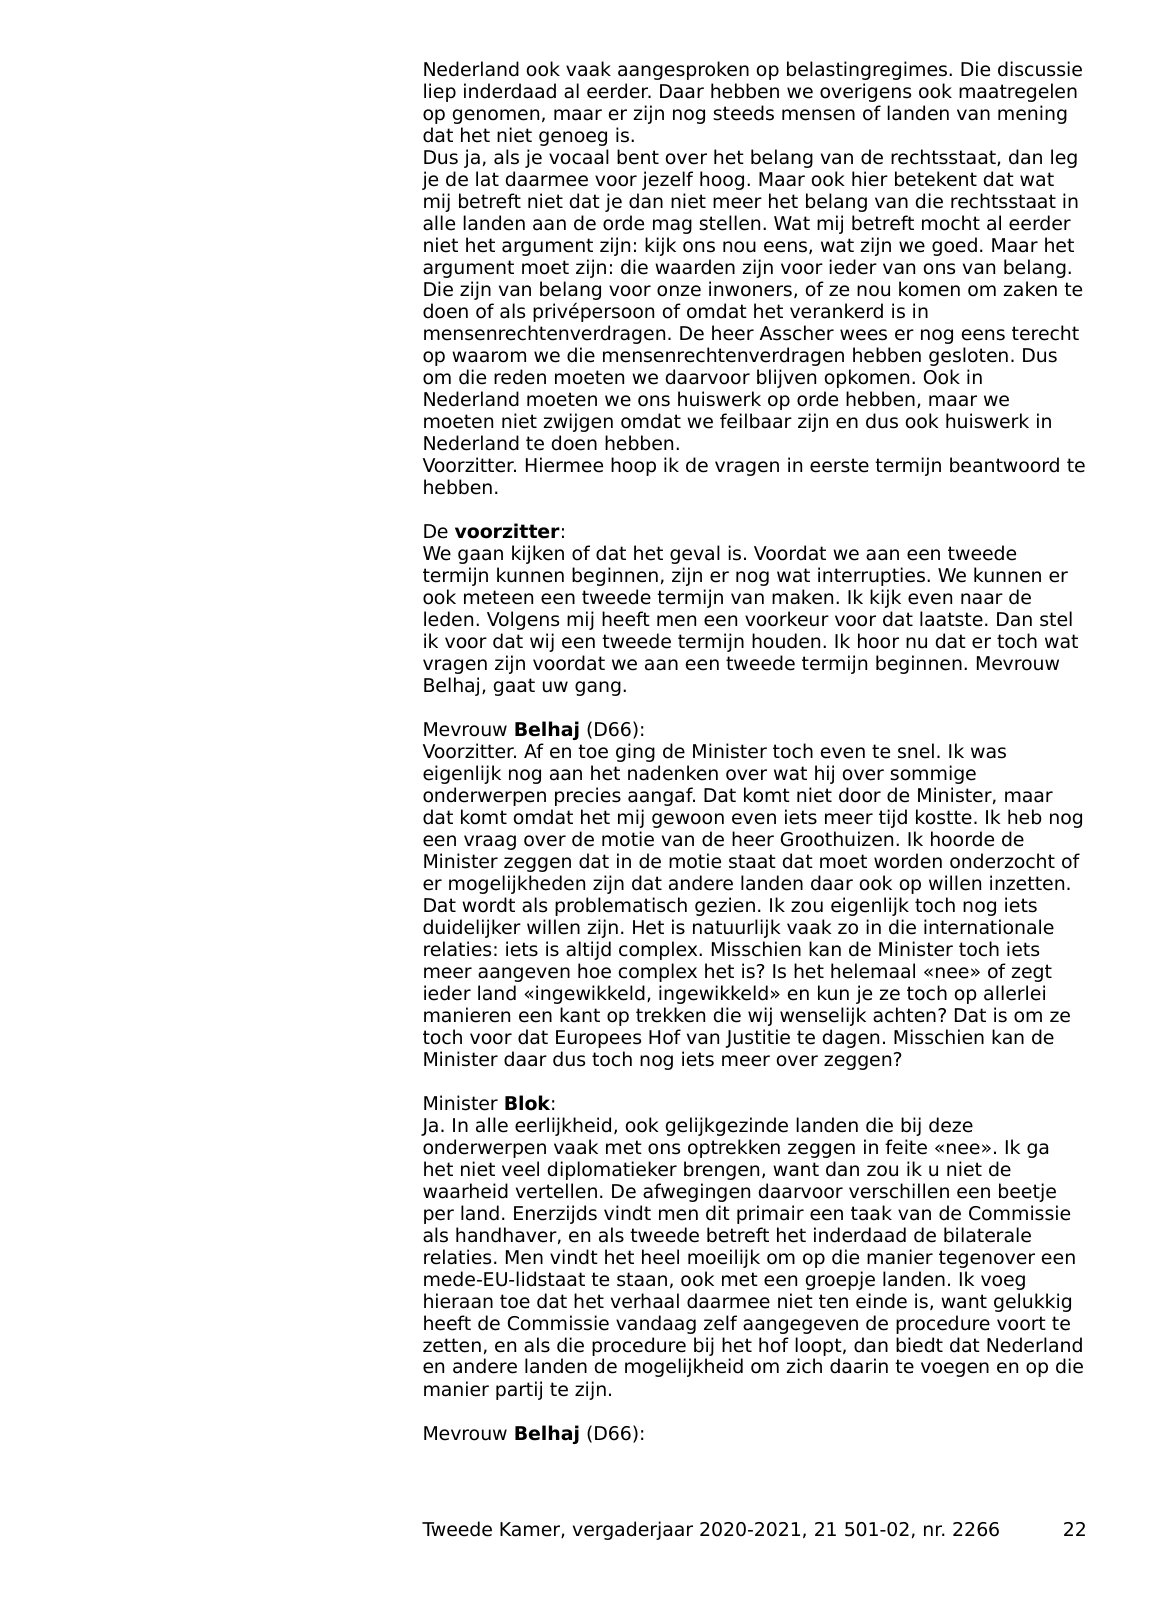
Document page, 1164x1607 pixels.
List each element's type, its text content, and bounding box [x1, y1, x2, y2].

text Mevrouw Belhaj (D66): [422, 1423, 1087, 1444]
text Mevrouw Belhaj (D66): [422, 719, 1087, 741]
text Voorzitter. Hiermee hoop ik de vragen in eerste termijn beantwoord te hebben. [422, 455, 1087, 499]
text Voorzitter. Af en toe ging de Minister toch even te snel. Ik was eigenlijk nog aan het nadenken over wat hij over sommige onderwerpen precies aangaf. Dat komt niet door de Minister, maar dat komt omdat het mij gewoon even iets meer tijd kostte. Ik heb nog een vraag over de motie van de heer Groothuizen. Ik hoorde de Minister zeggen dat in de motie staat dat moet worden onderzocht of er mogelijkheden zijn dat andere landen daar ook op willen inzetten. Dat wordt als problematisch gezien. Ik zou eigenlijk toch nog iets duidelijker willen zijn. Het is natuurlijk vaak zo in die internationale relaties: iets is altijd complex. Misschien kan de Minister toch iets meer aangeven hoe complex het is? Is het helemaal «nee» of zegt ieder land «ingewikkeld, ingewikkeld» en kun je ze toch op allerlei manieren een kant op trekken die wij wenselijk achten? Dat is om ze toch voor dat Europees Hof van Justitie te dagen. Misschien kan de Minister daar dus toch nog iets meer over zeggen? [422, 741, 1087, 1071]
text Dus ja, als je vocaal bent over het belang van de rechtsstaat, dan leg je de lat daarmee voor jezelf hoog. Maar ook hier betekent dat wat mij betreft niet dat je dan niet meer het belang van die rechtsstaat in alle landen aan de orde mag stellen. Wat mij betreft mocht al eerder niet het argument zijn: kijk ons nou eens, wat zijn we goed. Maar het argument moet zijn: die waarden zijn voor ieder van ons van belang. Die zijn van belang voor onze inwoners, of ze nou komen om zaken te doen of als privépersoon of omdat het verankerd is in mensenrechtenverdragen. De heer Asscher wees er nog eens terecht op waarom we die mensenrechtenverdragen hebben gesloten. Dus om die reden moeten we daarvoor blijven opkomen. Ook in Nederland moeten we ons huiswerk op orde hebben, maar we moeten niet zwijgen omdat we feilbaar zijn en dus ook huiswerk in Nederland te doen hebben. [422, 147, 1087, 455]
text We gaan kijken of dat het geval is. Voordat we aan een tweede termijn kunnen beginnen, zijn er nog wat interrupties. We kunnen er ook meteen een tweede termijn van maken. Ik kijk even naar de leden. Volgens mij heeft men een voorkeur voor dat laatste. Dan stel ik voor dat wij een tweede termijn houden. Ik hoor nu dat er toch wat vragen zijn voordat we aan een tweede termijn beginnen. Mevrouw Belhaj, gaat uw gang. [422, 543, 1087, 697]
text Ja. In alle eerlijkheid, ook gelijkgezinde landen die bij deze onderwerpen vaak met ons optrekken zeggen in feite «nee». Ik ga het niet veel diplomatieker brengen, want dan zou ik u niet de waarheid vertellen. De afwegingen daarvoor verschillen een beetje per land. Enerzijds vindt men dit primair een taak van de Commissie als handhaver, en als tweede betreft het inderdaad de bilaterale relaties. Men vindt het heel moeilijk om op die manier tegenover een mede-EU-lidstaat te staan, ook met een groepje landen. Ik voeg hieraan toe dat het verhaal daarmee niet ten einde is, want gelukkig heeft de Commissie vandaag zelf aangegeven de procedure voort te zetten, en als die procedure bij het hof loopt, dan biedt dat Nederland en andere landen de mogelijkheid om zich daarin te voegen en op die manier partij te zijn. [422, 1115, 1087, 1400]
text Nederland ook vaak aangesproken op belastingregimes. Die discussie liep inderdaad al eerder. Daar hebben we overigens ook maatregelen op genomen, maar er zijn nog steeds mensen of landen van mening dat het niet genoeg is. [422, 59, 1087, 147]
text Minister Blok: [422, 1093, 1087, 1115]
text De voorzitter: [422, 521, 1087, 543]
